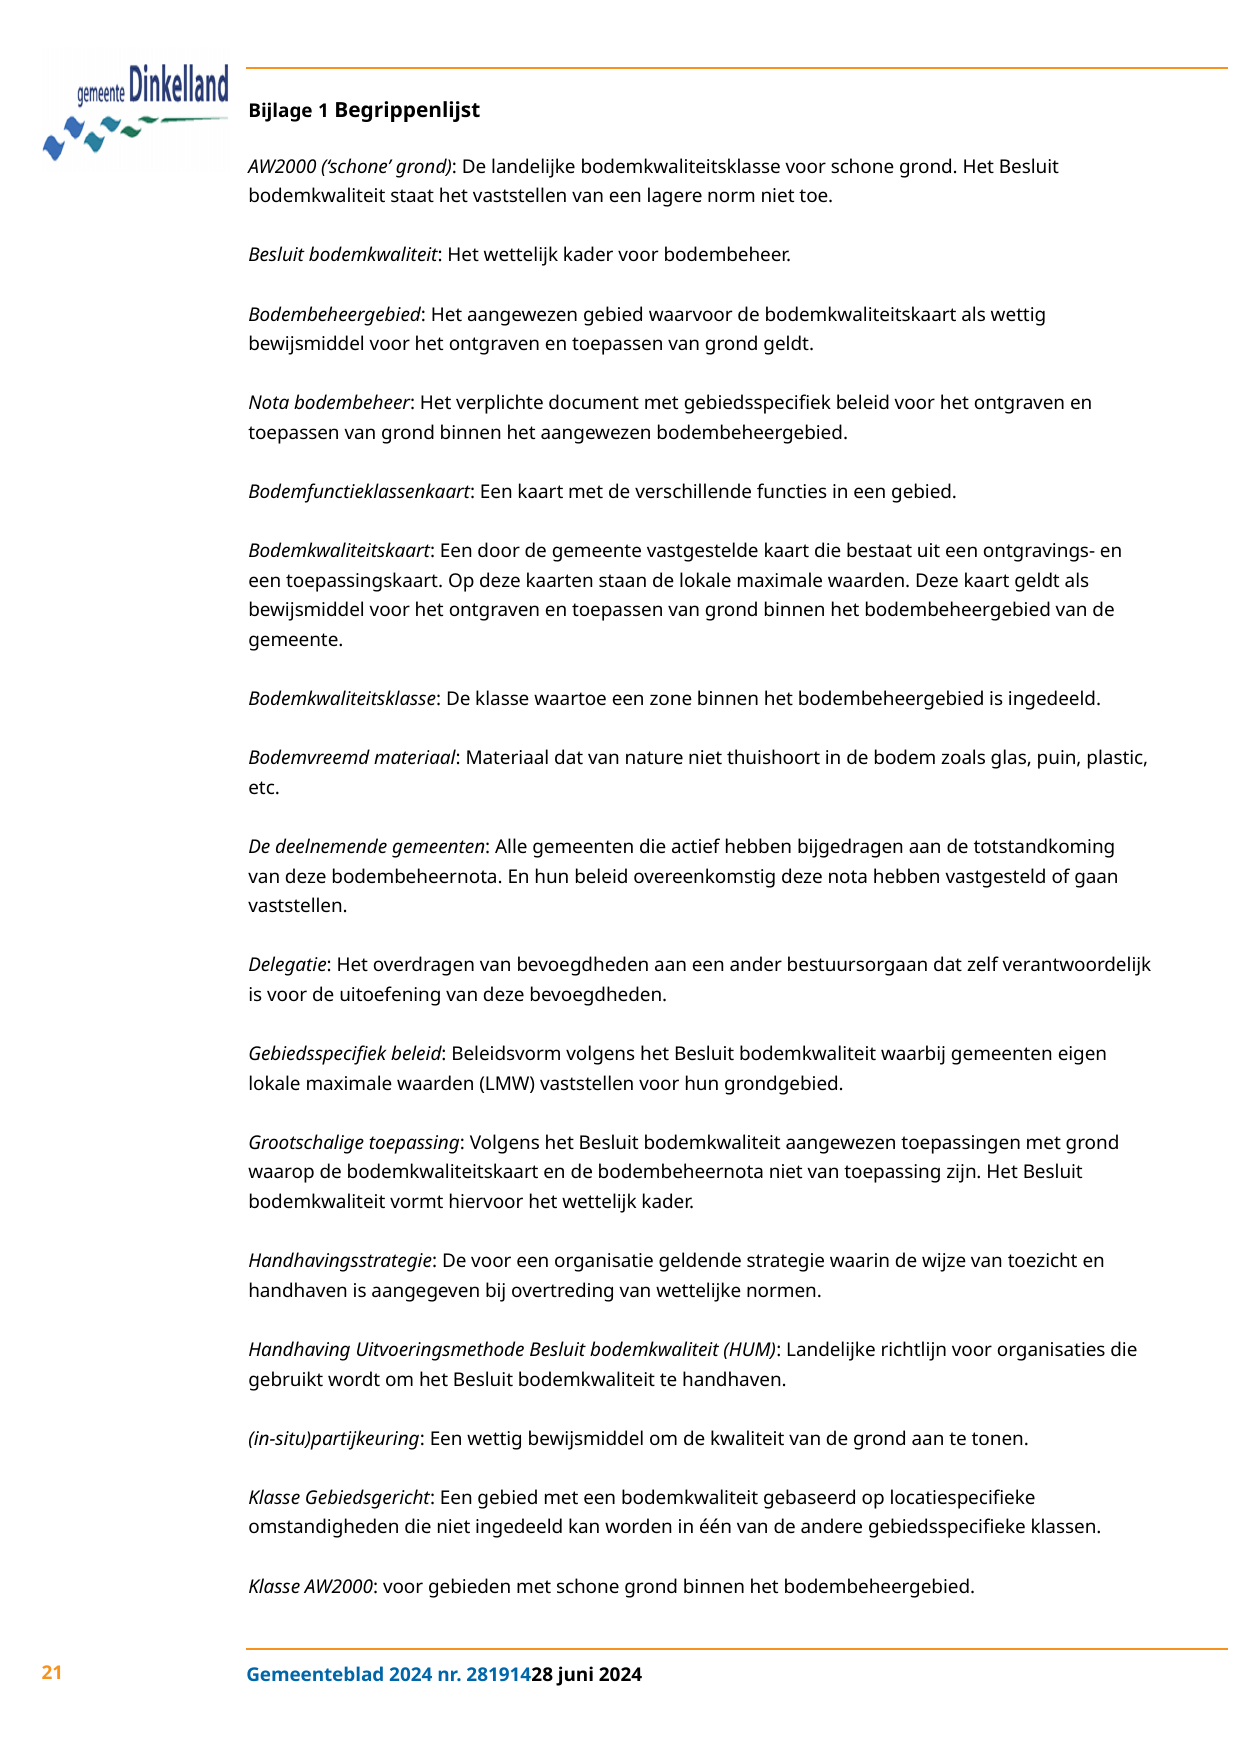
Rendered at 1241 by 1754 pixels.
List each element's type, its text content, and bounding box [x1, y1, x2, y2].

text Besluit bodemkwaliteit: Het wettelijk kader voor bodembeheer. [248, 242, 1152, 267]
text Bodemfunctieklassenkaart: Een kaart met de verschillende functies in een gebied. [248, 478, 1152, 504]
text Bodemvreemd materiaal: Materiaal dat van nature niet thuishoort in de bodem zoals glas, puin, plastic, etc. [248, 744, 1152, 800]
text Bijlage 1 Begrippenlijst [248, 95, 1152, 123]
text Handhaving Uitvoeringsmethode Besluit bodemkwaliteit (HUM): Landelijke richtlijn voor organisaties die gebruikt wordt om het Besluit bodemkwaliteit te handhaven. [248, 1336, 1152, 1392]
text Bodemkwaliteitskaart: Een door de gemeente vastgestelde kaart die bestaat uit een ontgravings- en een toepassingskaart. Op deze kaarten staan de lokale maximale waarden. Deze kaart geldt als bewijsmiddel voor het ontgraven en toepassen van grond binnen het bodembeheergebied van de gemeente. [248, 537, 1152, 652]
text Nota bodembeheer: Het verplichte document met gebiedsspecifiek beleid voor het ontgraven en toepassen van grond binnen het aangewezen bodembeheergebied. [248, 389, 1152, 445]
text Klasse AW2000: voor gebieden met schone grond binnen het bodembeheergebied. [248, 1573, 1152, 1599]
text Handhavingsstrategie: De voor een organisatie geldende strategie waarin de wijze van toezicht en handhaven is aangegeven bij overtreding van wettelijke normen. [248, 1247, 1152, 1303]
text Gebiedsspecifiek beleid: Beleidsvorm volgens het Besluit bodemkwaliteit waarbij gemeenten eigen lokale maximale waarden (LMW) vaststellen voor hun grondgebied. [248, 1040, 1152, 1096]
text De deelnemende gemeenten: Alle gemeenten die actief hebben bijgedragen aan de totstandkoming van deze bodembeheernota. En hun beleid overeenkomstig deze nota hebben vastgesteld of gaan vaststellen. [248, 833, 1152, 918]
text Bodemkwaliteitsklasse: De klasse waartoe een zone binnen het bodembeheergebied is ingedeeld. [248, 685, 1152, 711]
text (in-situ)partijkeuring: Een wettig bewijsmiddel om de kwaliteit van de grond aan te tonen. [248, 1425, 1152, 1451]
text Bodembeheergebied: Het aangewezen gebied waarvoor de bodemkwaliteitskaart als wettig bewijsmiddel voor het ontgraven en toepassen van grond geldt. [248, 301, 1152, 356]
text Delegatie: Het overdragen van bevoegdheden aan een ander bestuursorgaan dat zelf verantwoordelijk is voor de uitoefening van deze bevoegdheden. [248, 952, 1152, 1007]
picture [41, 47, 231, 172]
text Klasse Gebiedsgericht: Een gebied met een bodemkwaliteit gebaseerd op locatiespecifieke omstandigheden die niet ingedeeld kan worden in één van de andere gebiedsspecifieke klassen. [248, 1484, 1152, 1539]
text AW2000 (‘schone’ grond): De landelijke bodemkwaliteitsklasse voor schone grond. Het Besluit bodemkwaliteit staat het vaststellen van een lagere norm niet toe. [248, 153, 1152, 208]
text Grootschalige toepassing: Volgens het Besluit bodemkwaliteit aangewezen toepassingen met grond waarop de bodemkwaliteitskaart en de bodembeheernota niet van toepassing zijn. Het Besluit bodemkwaliteit vormt hiervoor het wettelijk kader. [248, 1129, 1152, 1214]
